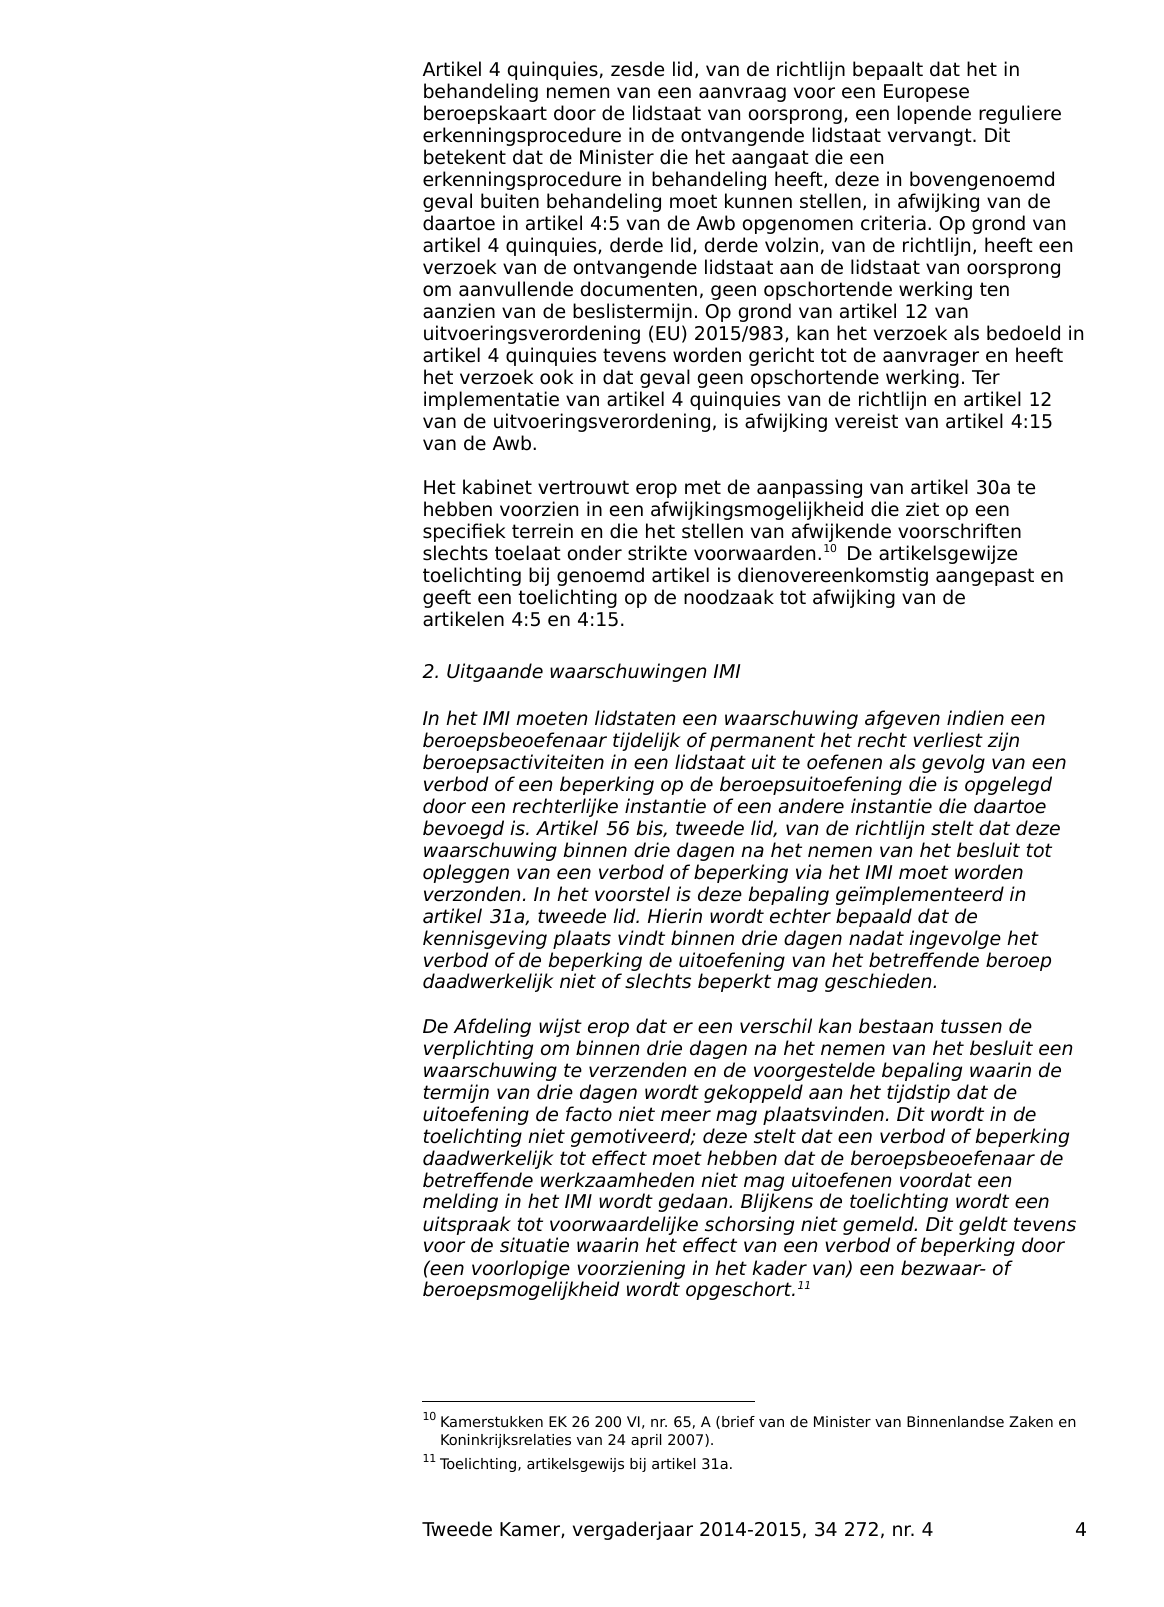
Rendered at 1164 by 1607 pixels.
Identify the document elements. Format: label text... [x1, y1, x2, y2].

text Toelichting, artikelsgewijs bij artikel 31a. [422, 1452, 1087, 1474]
subtitle 2. Uitgaande waarschuwingen IMI [422, 661, 1087, 683]
text In het IMI moeten lidstaten een waarschuwing afgeven indien een beroepsbeoefenaar tijdelijk of permanent het recht verliest zijn beroepsactiviteiten in een lidstaat uit te oefenen als gevolg van een verbod of een beperking op de beroepsuitoefening die is opgelegd door een rechterlijke instantie of een andere instantie die daartoe bevoegd is. Artikel 56 bis, tweede lid, van de richtlijn stelt dat deze waarschuwing binnen drie dagen na het nemen van het besluit tot opleggen van een verbod of beperking via het IMI moet worden verzonden. In het voorstel is deze bepaling geïmplementeerd in artikel 31a, tweede lid. Hierin wordt echter bepaald dat de kennisgeving plaats vindt binnen drie dagen nadat ingevolge het verbod of de beperking de uitoefening van het betreffende beroep daadwerkelijk niet of slechts beperkt mag geschieden. [422, 708, 1087, 993]
text Het kabinet vertrouwt erop met de aanpassing van artikel 30a te hebben voorzien in een afwijkingsmogelijkheid die ziet op een specifiek terrein en die het stellen van afwijkende voorschriften slechts toelaat onder strikte voorwaarden. De artikelsgewijze toelichting bij genoemd artikel is dienovereenkomstig aangepast en geeft een toelichting op de noodzaak tot afwijking van de artikelen 4:5 en 4:15. [422, 477, 1087, 631]
text Artikel 4 quinquies, zesde lid, van de richtlijn bepaalt dat het in behandeling nemen van een aanvraag voor een Europese beroepskaart door de lidstaat van oorsprong, een lopende reguliere erkenningsprocedure in de ontvangende lidstaat vervangt. Dit betekent dat de Minister die het aangaat die een erkenningsprocedure in behandeling heeft, deze in bovengenoemd geval buiten behandeling moet kunnen stellen, in afwijking van de daartoe in artikel 4:5 van de Awb opgenomen criteria. Op grond van artikel 4 quinquies, derde lid, derde volzin, van de richtlijn, heeft een verzoek van de ontvangende lidstaat aan de lidstaat van oorsprong om aanvullende documenten, geen opschortende werking ten aanzien van de beslistermijn. Op grond van artikel 12 van uitvoeringsverordening (EU) 2015/983, kan het verzoek als bedoeld in artikel 4 quinquies tevens worden gericht tot de aanvrager en heeft het verzoek ook in dat geval geen opschortende werking. Ter implementatie van artikel 4 quinquies van de richtlijn en artikel 12 van de uitvoeringsverordening, is afwijking vereist van artikel 4:15 van de Awb. [422, 59, 1087, 455]
text De Afdeling wijst erop dat er een verschil kan bestaan tussen de verplichting om binnen drie dagen na het nemen van het besluit een waarschuwing te verzenden en de voorgestelde bepaling waarin de termijn van drie dagen wordt gekoppeld aan het tijdstip dat de uitoefening de facto niet meer mag plaatsvinden. Dit wordt in de toelichting niet gemotiveerd; deze stelt dat een verbod of beperking daadwerkelijk tot effect moet hebben dat de beroepsbeoefenaar de betreffende werkzaamheden niet mag uitoefenen voordat een melding in het IMI wordt gedaan. Blijkens de toelichting wordt een uitspraak tot voorwaardelijke schorsing niet gemeld. Dit geldt tevens voor de situatie waarin het effect van een verbod of beperking door (een voorlopige voorziening in het kader van) een bezwaar- of beroepsmogelijkheid wordt opgeschort. [422, 1016, 1087, 1301]
text Kamerstukken EK 26 200 VI, nr. 65, A (brief van de Minister van Binnenlandse Zaken en Koninkrijksrelaties van 24 april 2007). [422, 1410, 1087, 1449]
